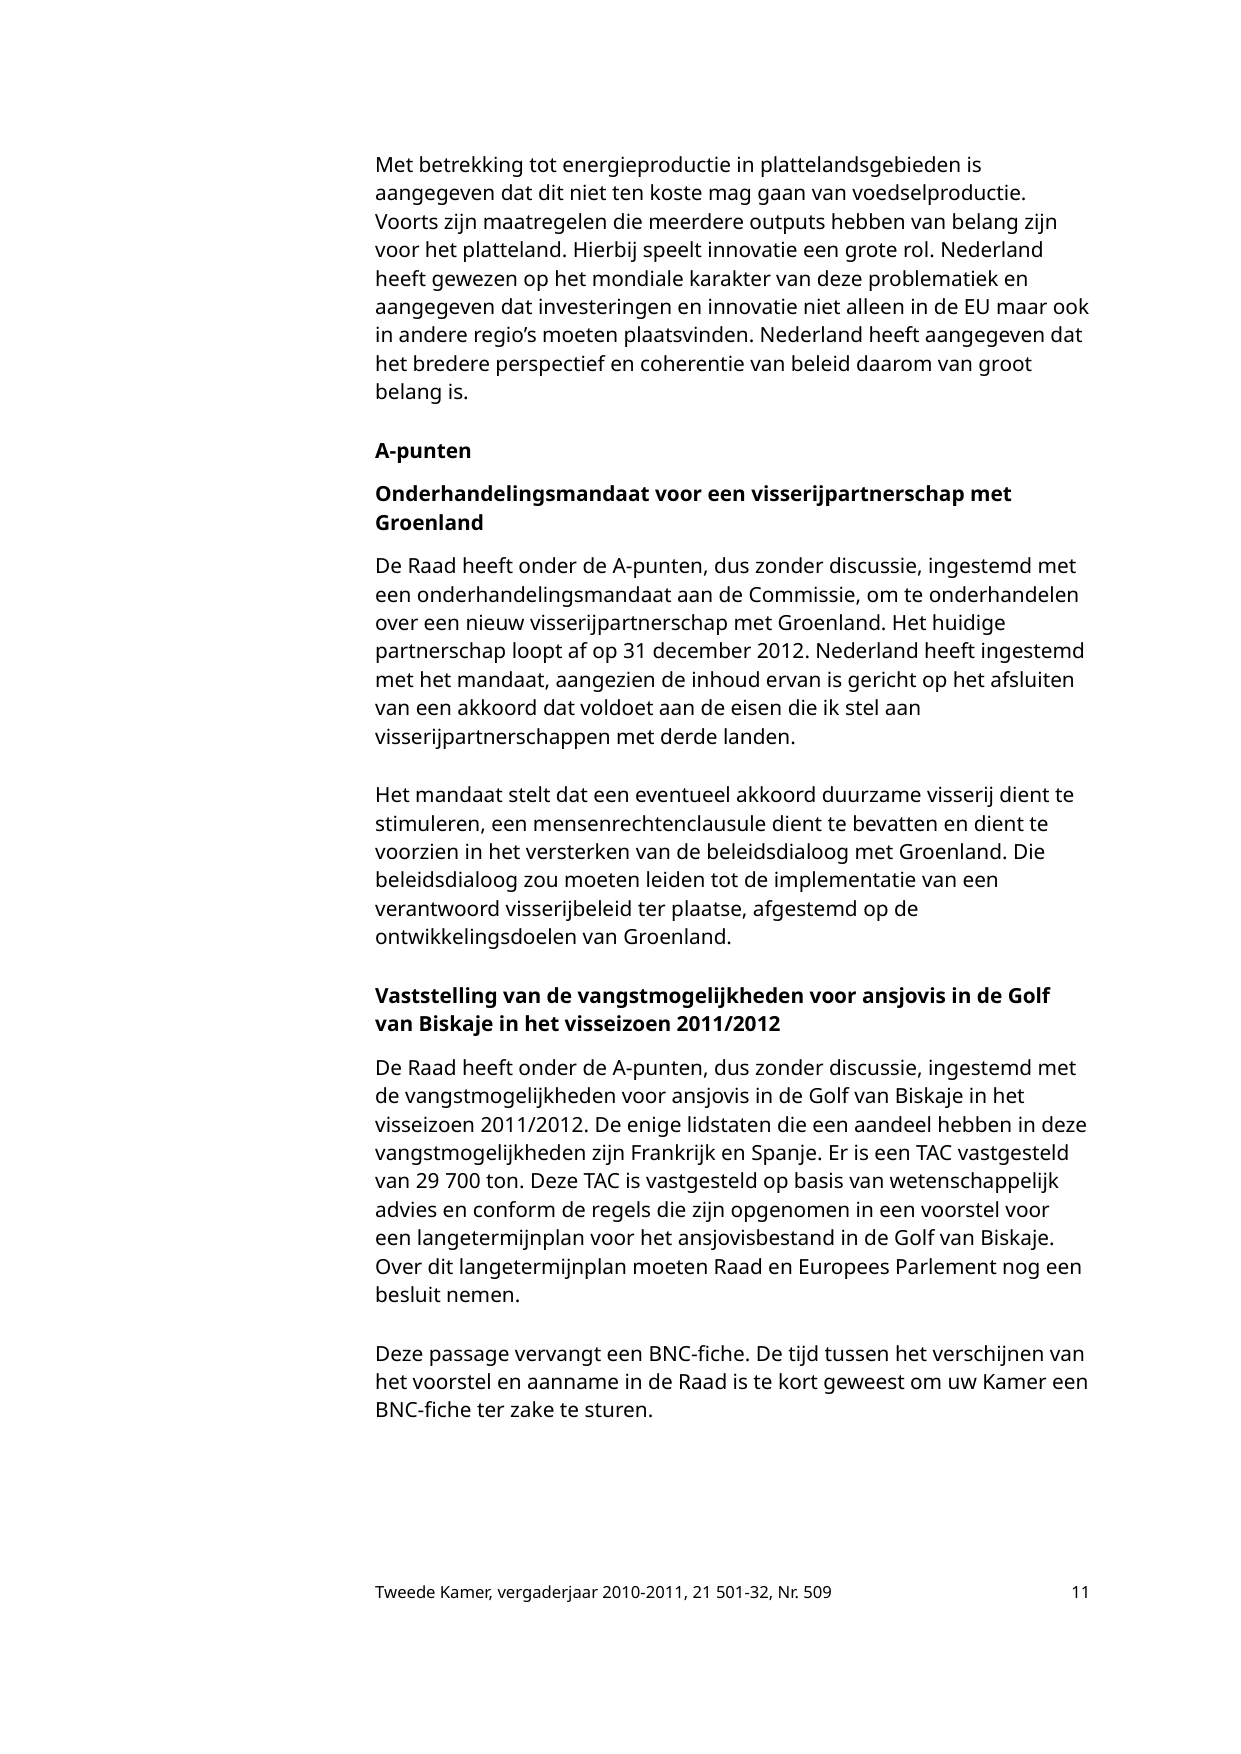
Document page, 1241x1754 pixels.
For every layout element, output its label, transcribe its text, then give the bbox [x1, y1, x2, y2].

text De Raad heeft onder de A-punten, dus zonder discussie, ingestemd met een onderhandelingsmandaat aan de Commissie, om te onderhandelen over een nieuw visserijpartnerschap met Groenland. Het huidige partnerschap loopt af op 31 december 2012. Nederland heeft ingestemd met het mandaat, aangezien de inhoud ervan is gericht op het afsluiten van een akkoord dat voldoet aan de eisen die ik stel aan visserijpartnerschappen met derde landen. [375, 551, 1090, 750]
text Het mandaat stelt dat een eventueel akkoord duurzame visserij dient te stimuleren, een mensenrechtenclausule dient te bevatten en dient te voorzien in het versterken van de beleidsdialoog met Groenland. Die beleidsdialoog zou moeten leiden tot de implementatie van een verantwoord visserijbeleid ter plaatse, afgestemd op de ontwikkelingsdoelen van Groenland. [375, 780, 1090, 951]
text Met betrekking tot energieproductie in plattelandsgebieden is aangegeven dat dit niet ten koste mag gaan van voedselproductie. Voorts zijn maatregelen die meerdere outputs hebben van belang zijn voor het platteland. Hierbij speelt innovatie een grote rol. Nederland heeft gewezen op het mondiale karakter van deze problematiek en aangegeven dat investeringen en innovatie niet alleen in de EU maar ook in andere regio’s moeten plaatsvinden. Nederland heeft aangegeven dat het bredere perspectief en coherentie van beleid daarom van groot belang is. [375, 150, 1090, 406]
text A-punten [375, 436, 1090, 464]
text Onderhandelingsmandaat voor een visserijpartnerschap met Groenland [375, 479, 1090, 536]
text De Raad heeft onder de A-punten, dus zonder discussie, ingestemd met de vangstmogelijkheden voor ansjovis in de Golf van Biskaje in het visseizoen 2011/2012. De enige lidstaten die een aandeel hebben in deze vangstmogelijkheden zijn Frankrijk en Spanje. Er is een TAC vastgesteld van 29 700 ton. Deze TAC is vastgesteld op basis van wetenschappelijk advies en conform de regels die zijn opgenomen in een voorstel voor een langetermijnplan voor het ansjovisbestand in de Golf van Biskaje. Over dit langetermijnplan moeten Raad en Europees Parlement nog een besluit nemen. [375, 1053, 1090, 1309]
text Deze passage vervangt een BNC-fiche. De tijd tussen het verschijnen van het voorstel en aanname in de Raad is te kort geweest om uw Kamer een BNC-fiche ter zake te sturen. [375, 1339, 1090, 1424]
text Vaststelling van de vangstmogelijkheden voor ansjovis in de Golf van Biskaje in het visseizoen 2011/2012 [375, 981, 1090, 1038]
